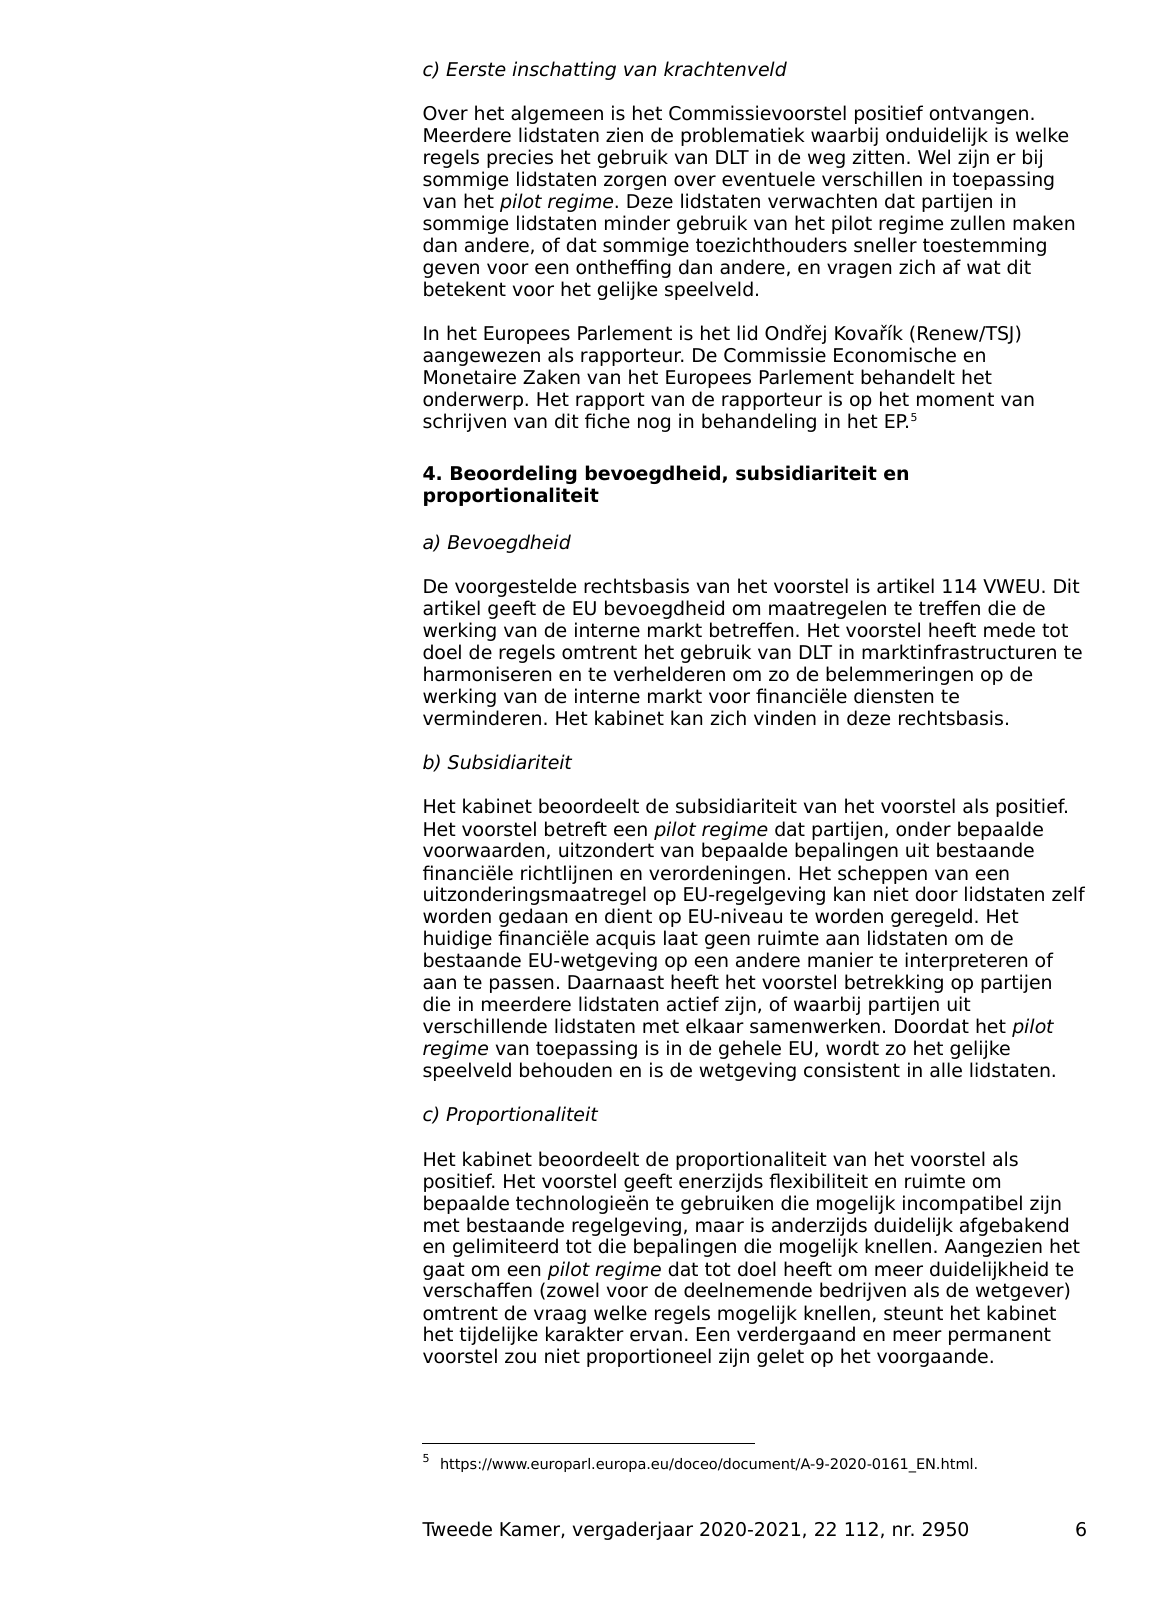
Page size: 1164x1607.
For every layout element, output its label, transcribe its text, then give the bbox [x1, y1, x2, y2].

text De voorgestelde rechtsbasis van het voorstel is artikel 114 VWEU. Dit artikel geeft de EU bevoegdheid om maatregelen te treffen die de werking van de interne markt betreffen. Het voorstel heeft mede tot doel de regels omtrent het gebruik van DLT in marktinfrastructuren te harmoniseren en te verhelderen om zo de belemmeringen op de werking van de interne markt voor financiële diensten te verminderen. Het kabinet kan zich vinden in deze rechtsbasis. [422, 576, 1087, 730]
text In het Europees Parlement is het lid Ondřej Kovařík (Renew/TSJ) aangewezen als rapporteur. De Commissie Economische en Monetaire Zaken van het Europees Parlement behandelt het onderwerp. Het rapport van de rapporteur is op het moment van schrijven van dit fiche nog in behandeling in het EP. [422, 323, 1087, 433]
subtitle c) Eerste inschatting van krachtenveld [422, 59, 1087, 81]
subtitle 4. Beoordeling bevoegdheid, subsidiariteit en proportionaliteit [422, 463, 1087, 507]
subtitle a) Bevoegdheid [422, 532, 1087, 554]
text https://www.europarl.europa.eu/doceo/document/A-9-2020-0161_EN.html. [422, 1452, 1087, 1474]
subtitle c) Proportionaliteit [422, 1104, 1087, 1126]
subtitle b) Subsidiariteit [422, 752, 1087, 774]
text Over het algemeen is het Commissievoorstel positief ontvangen. Meerdere lidstaten zien de problematiek waarbij onduidelijk is welke regels precies het gebruik van DLT in de weg zitten. Wel zijn er bij sommige lidstaten zorgen over eventuele verschillen in toepassing van het pilot regime. Deze lidstaten verwachten dat partijen in sommige lidstaten minder gebruik van het pilot regime zullen maken dan andere, of dat sommige toezichthouders sneller toestemming geven voor een ontheffing dan andere, en vragen zich af wat dit betekent voor het gelijke speelveld. [422, 103, 1087, 301]
text Het kabinet beoordeelt de proportionaliteit van het voorstel als positief. Het voorstel geeft enerzijds flexibiliteit en ruimte om bepaalde technologieën te gebruiken die mogelijk incompatibel zijn met bestaande regelgeving, maar is anderzijds duidelijk afgebakend en gelimiteerd tot die bepalingen die mogelijk knellen. Aangezien het gaat om een pilot regime dat tot doel heeft om meer duidelijkheid te verschaffen (zowel voor de deelnemende bedrijven als de wetgever) omtrent de vraag welke regels mogelijk knellen, steunt het kabinet het tijdelijke karakter ervan. Een verdergaand en meer permanent voorstel zou niet proportioneel zijn gelet op het voorgaande. [422, 1148, 1087, 1368]
text Het kabinet beoordeelt de subsidiariteit van het voorstel als positief. Het voorstel betreft een pilot regime dat partijen, onder bepaalde voorwaarden, uitzondert van bepaalde bepalingen uit bestaande financiële richtlijnen en verordeningen. Het scheppen van een uitzonderingsmaatregel op EU-regelgeving kan niet door lidstaten zelf worden gedaan en dient op EU-niveau te worden geregeld. Het huidige financiële acquis laat geen ruimte aan lidstaten om de bestaande EU-wetgeving op een andere manier te interpreteren of aan te passen. Daarnaast heeft het voorstel betrekking op partijen die in meerdere lidstaten actief zijn, of waarbij partijen uit verschillende lidstaten met elkaar samenwerken. Doordat het pilot regime van toepassing is in de gehele EU, wordt zo het gelijke speelveld behouden en is de wetgeving consistent in alle lidstaten. [422, 796, 1087, 1082]
